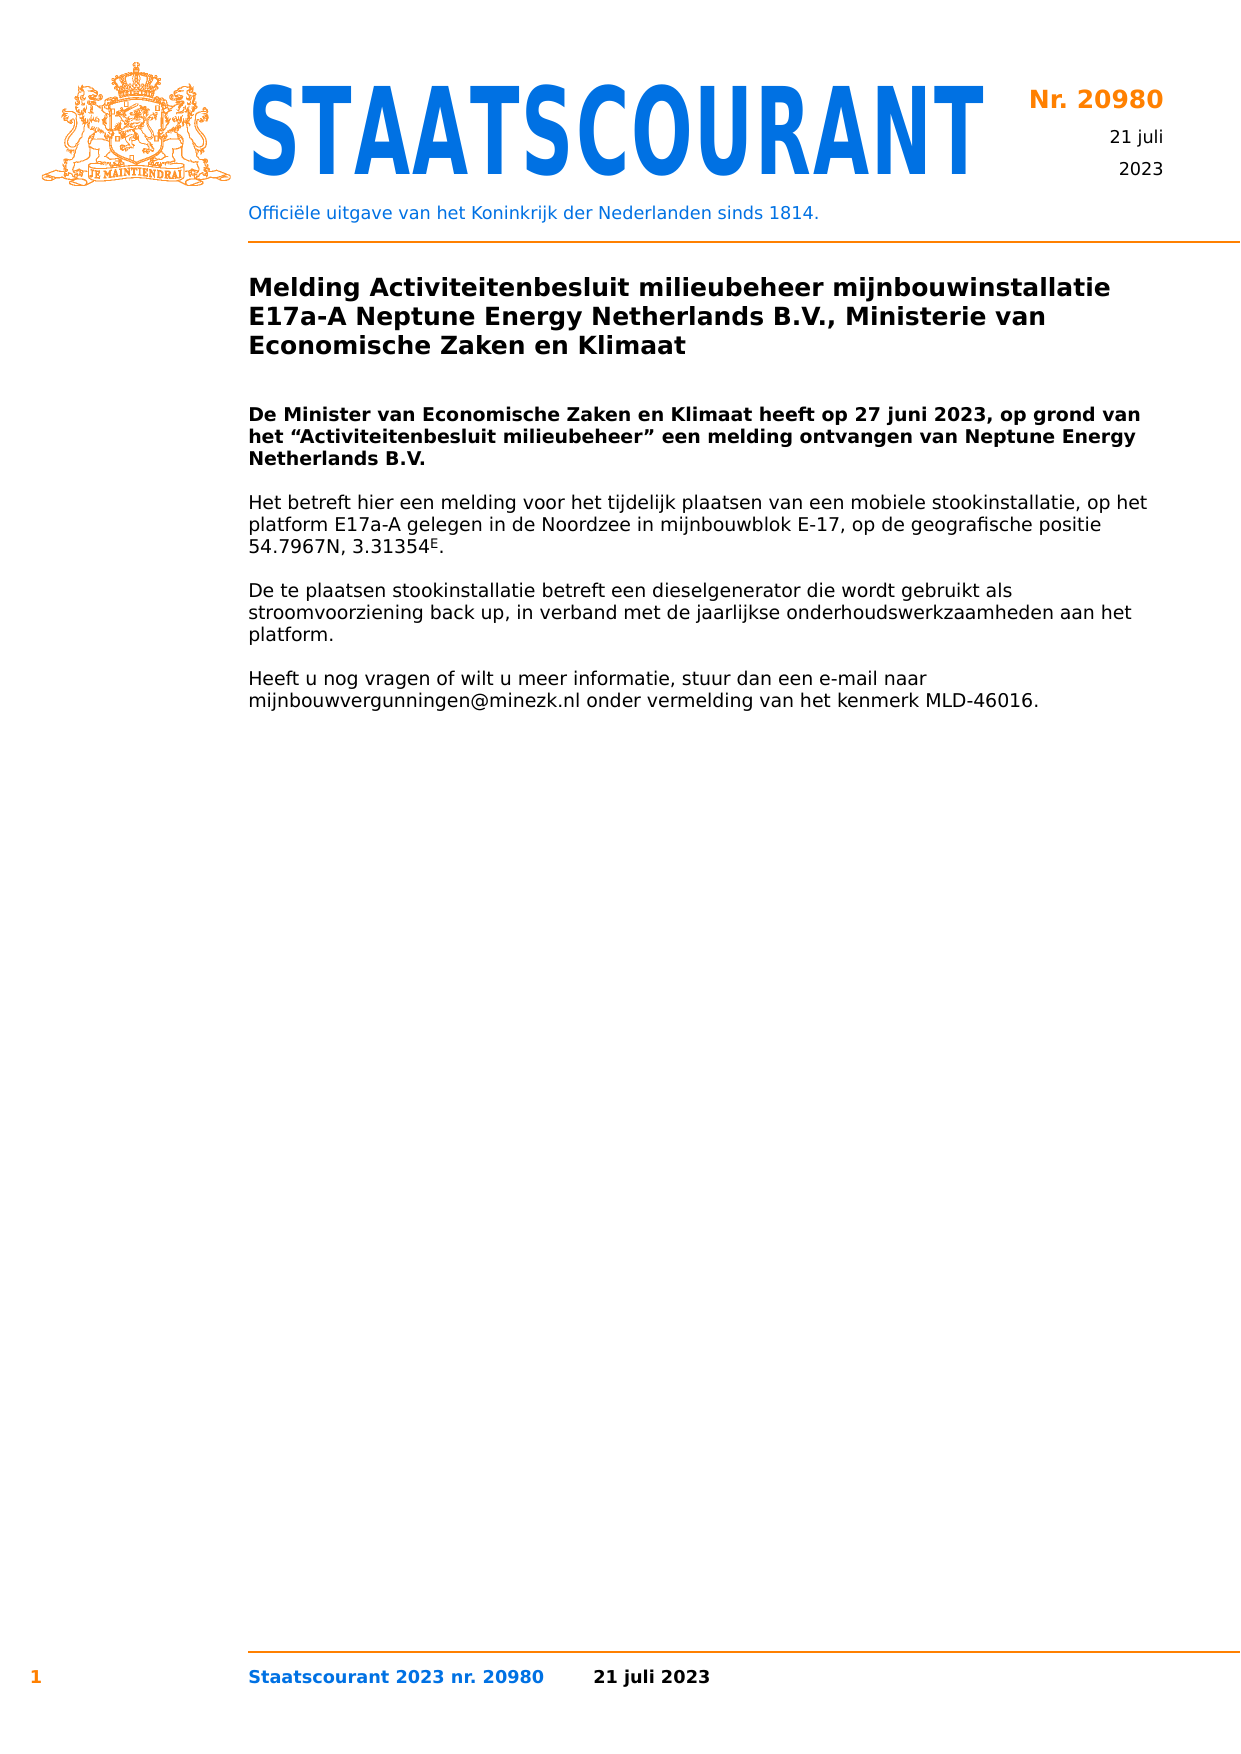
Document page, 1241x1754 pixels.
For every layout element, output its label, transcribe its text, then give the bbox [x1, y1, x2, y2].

text De Minister van Economische Zaken en Klimaat heeft op 27 juni 2023, op grond van het “Activiteitenbesluit milieubeheer” een melding ontvangen van Neptune Energy Netherlands B.V. [248, 404, 1163, 470]
table_header [25, 62, 248, 241]
table_header STAATSCOURANT [248, 62, 998, 203]
table_header Nr. 20980 [998, 62, 1240, 121]
subtitle Melding Activiteitenbesluit milieubeheer mijnbouwinstallatie E17a-A Neptune Energy Netherlands B.V., Ministerie van Economische Zaken en Klimaat [248, 273, 1163, 361]
table_cell 21 juli [998, 121, 1240, 153]
text De te plaatsen stookinstallatie betreft een dieselgenerator die wordt gebruikt als stroomvoorziening back up, in verband met de jaarlijkse onderhoudswerkzaamheden aan het platform. [248, 580, 1163, 646]
text Het betreft hier een melding voor het tijdelijk plaatsen van een mobiele stookinstallatie, op het platform E17a-A gelegen in de Noordzee in mijnbouwblok E-17, op de geografische positie 54.7967N, 3.31354E. [248, 492, 1163, 558]
table_cell Officiële uitgave van het Koninkrijk der Nederlanden sinds 1814. [248, 203, 1240, 241]
text Heeft u nog vragen of wilt u meer informatie, stuur dan een e-mail naar mijnbouwvergunningen@minezk.nl onder vermelding van het kenmerk MLD-46016. [248, 668, 1163, 712]
table_cell 2023 [998, 153, 1240, 203]
picture [41, 62, 231, 186]
